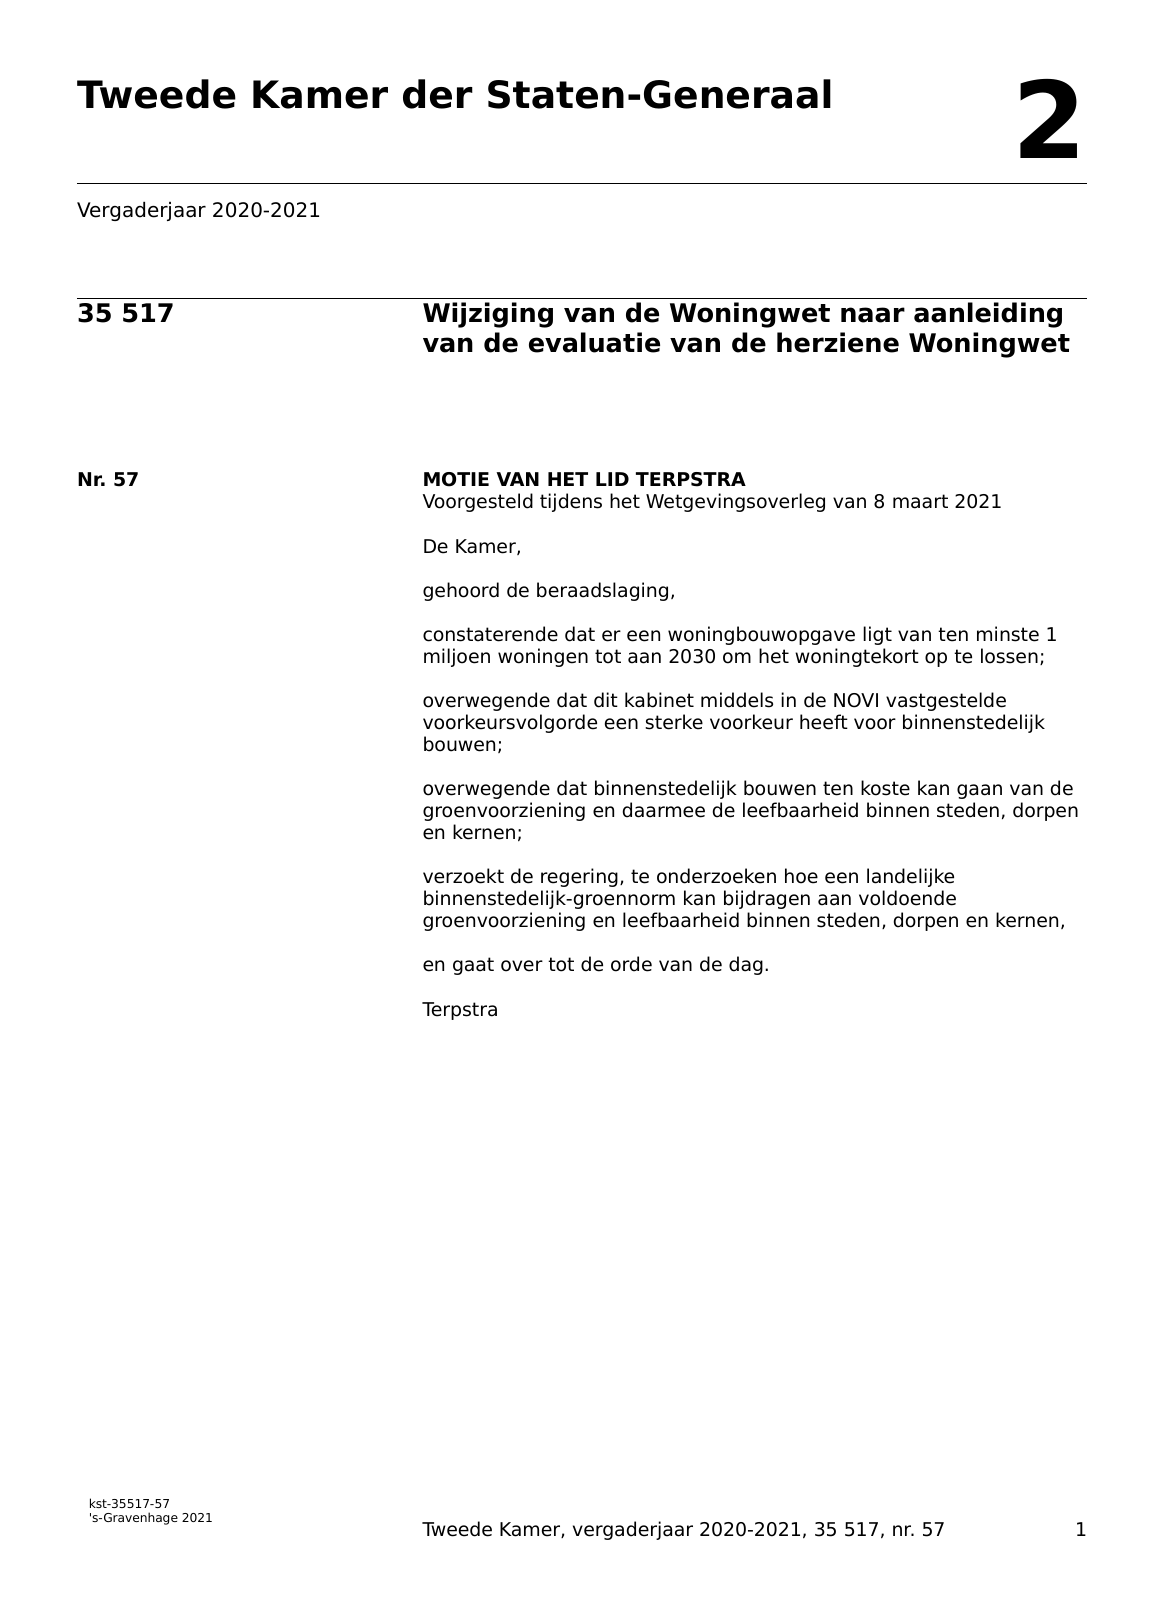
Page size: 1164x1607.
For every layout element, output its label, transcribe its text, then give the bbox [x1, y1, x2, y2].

subtitle Nr. 57 MOTIE VAN HET LID TERPSTRA [77, 469, 1087, 491]
text overwegende dat binnenstedelijk bouwen ten koste kan gaan van de groenvoorziening en daarmee de leefbaarheid binnen steden, dorpen en kernen; [422, 778, 1087, 844]
text en gaat over tot de orde van de dag. [422, 954, 1087, 976]
table_header Tweede Kamer der Staten-Generaal [77, 59, 886, 183]
text 's-Gravenhage 2021 [88, 1511, 323, 1525]
table_cell Vergaderjaar 2020-2021 [77, 184, 1087, 298]
text overwegende dat dit kabinet middels in de NOVI vastgestelde voorkeursvolgorde een sterke voorkeur heeft voor binnenstedelijk bouwen; [422, 690, 1087, 756]
text verzoekt de regering, te onderzoeken hoe een landelijke binnenstedelijk-groennorm kan bijdragen aan voldoende groenvoorziening en leefbaarheid binnen steden, dorpen en kernen, [422, 866, 1087, 932]
text De Kamer, [422, 536, 1087, 557]
text Terpstra [422, 998, 1087, 1021]
text gehoord de beraadslaging, [422, 580, 1087, 602]
text Voorgesteld tijdens het Wetgevingsoverleg van 8 maart 2021 [422, 491, 1087, 513]
table_header 2 [886, 59, 1087, 183]
text kst-35517-57 [88, 1497, 323, 1511]
text constaterende dat er een woningbouwopgave ligt van ten minste 1 miljoen woningen tot aan 2030 om het woningtekort op te lossen; [422, 624, 1087, 668]
subtitle 35 517 Wijziging van de Woningwet naar aanleiding van de evaluatie van de herziene Woningwet [77, 299, 1087, 358]
